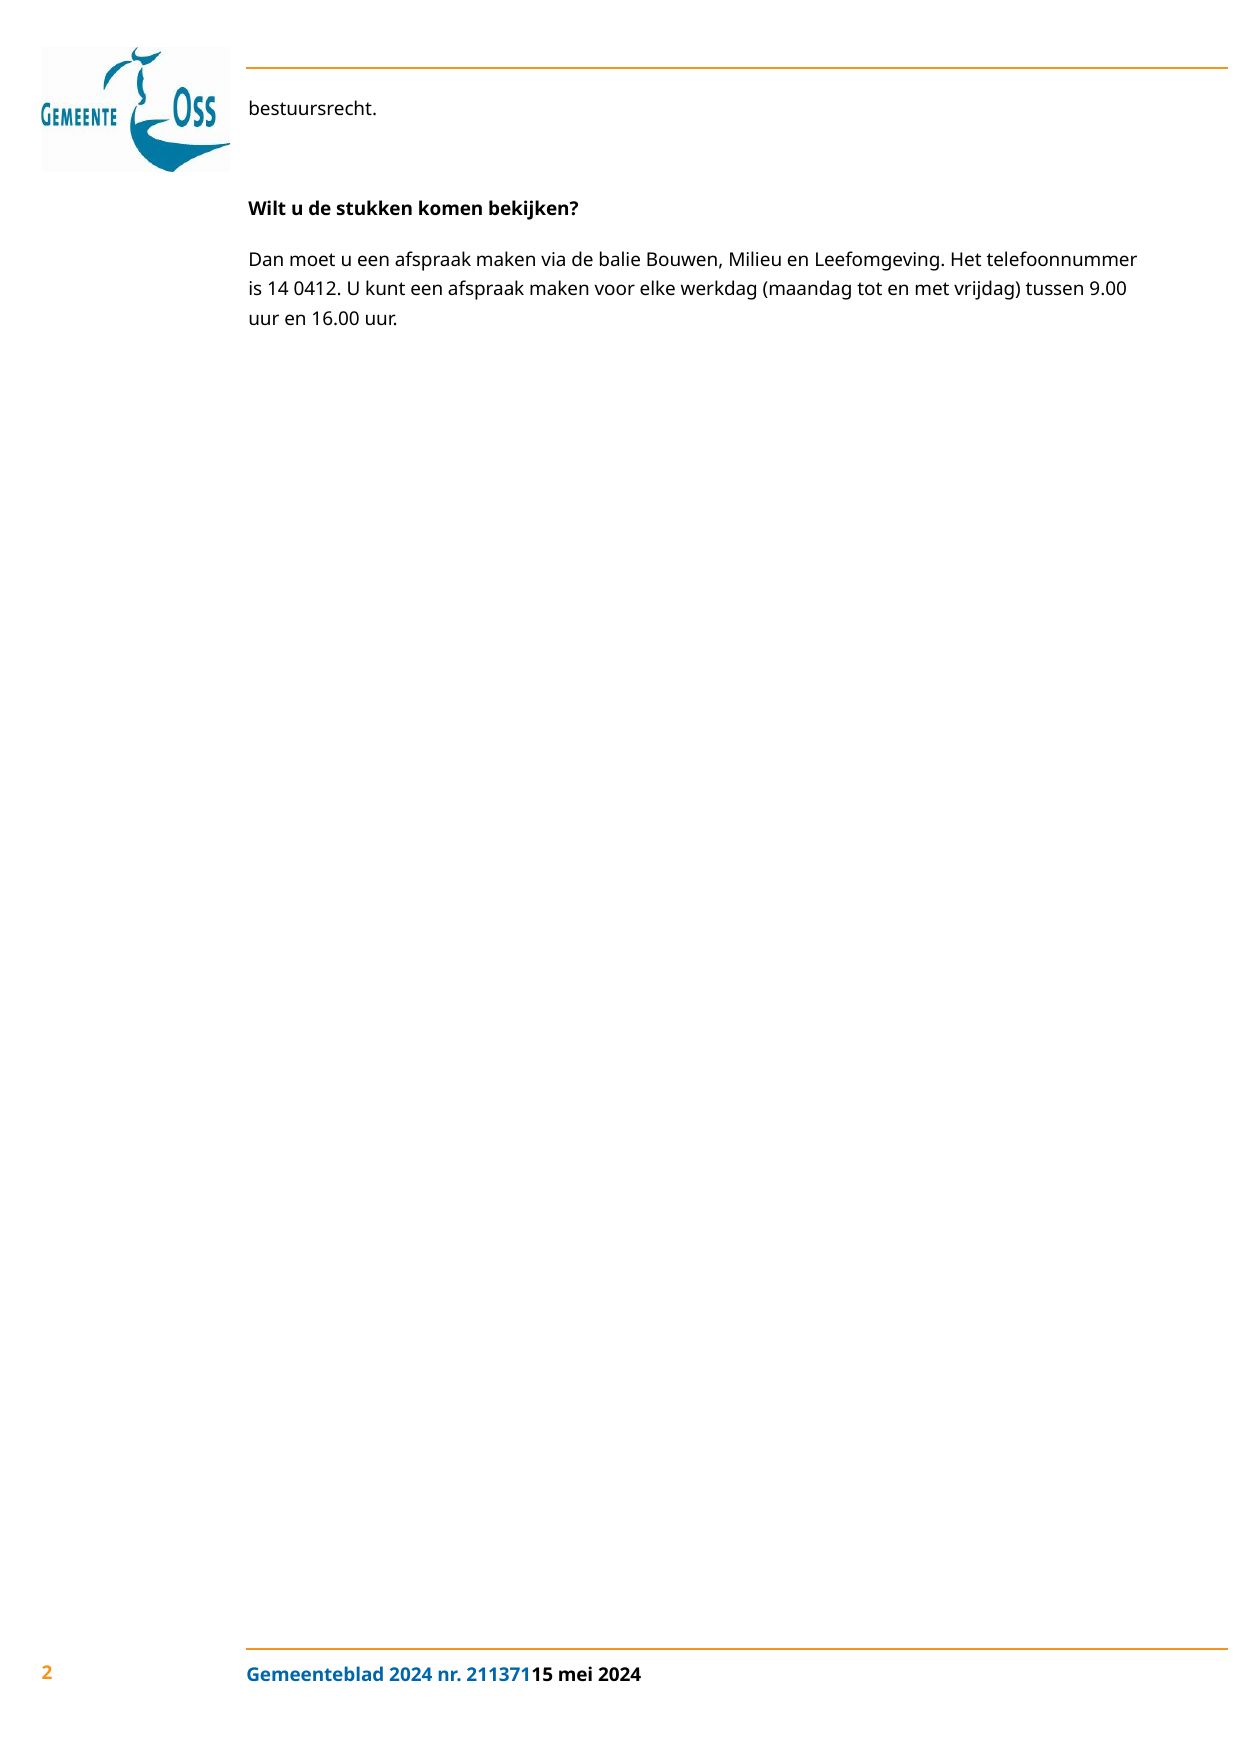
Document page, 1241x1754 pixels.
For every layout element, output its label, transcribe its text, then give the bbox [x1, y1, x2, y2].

text Dan moet u een afspraak maken via de balie Bouwen, Milieu en Leefomgeving. Het telefoonnummer is 14 0412. U kunt een afspraak maken voor elke werkdag (maandag tot en met vrijdag) tussen 9.00 uur en 16.00 uur. [248, 246, 1152, 331]
picture [41, 47, 231, 172]
text Wilt u de stukken komen bekijken? [248, 196, 1152, 221]
text bestuursrecht. [248, 95, 1152, 121]
